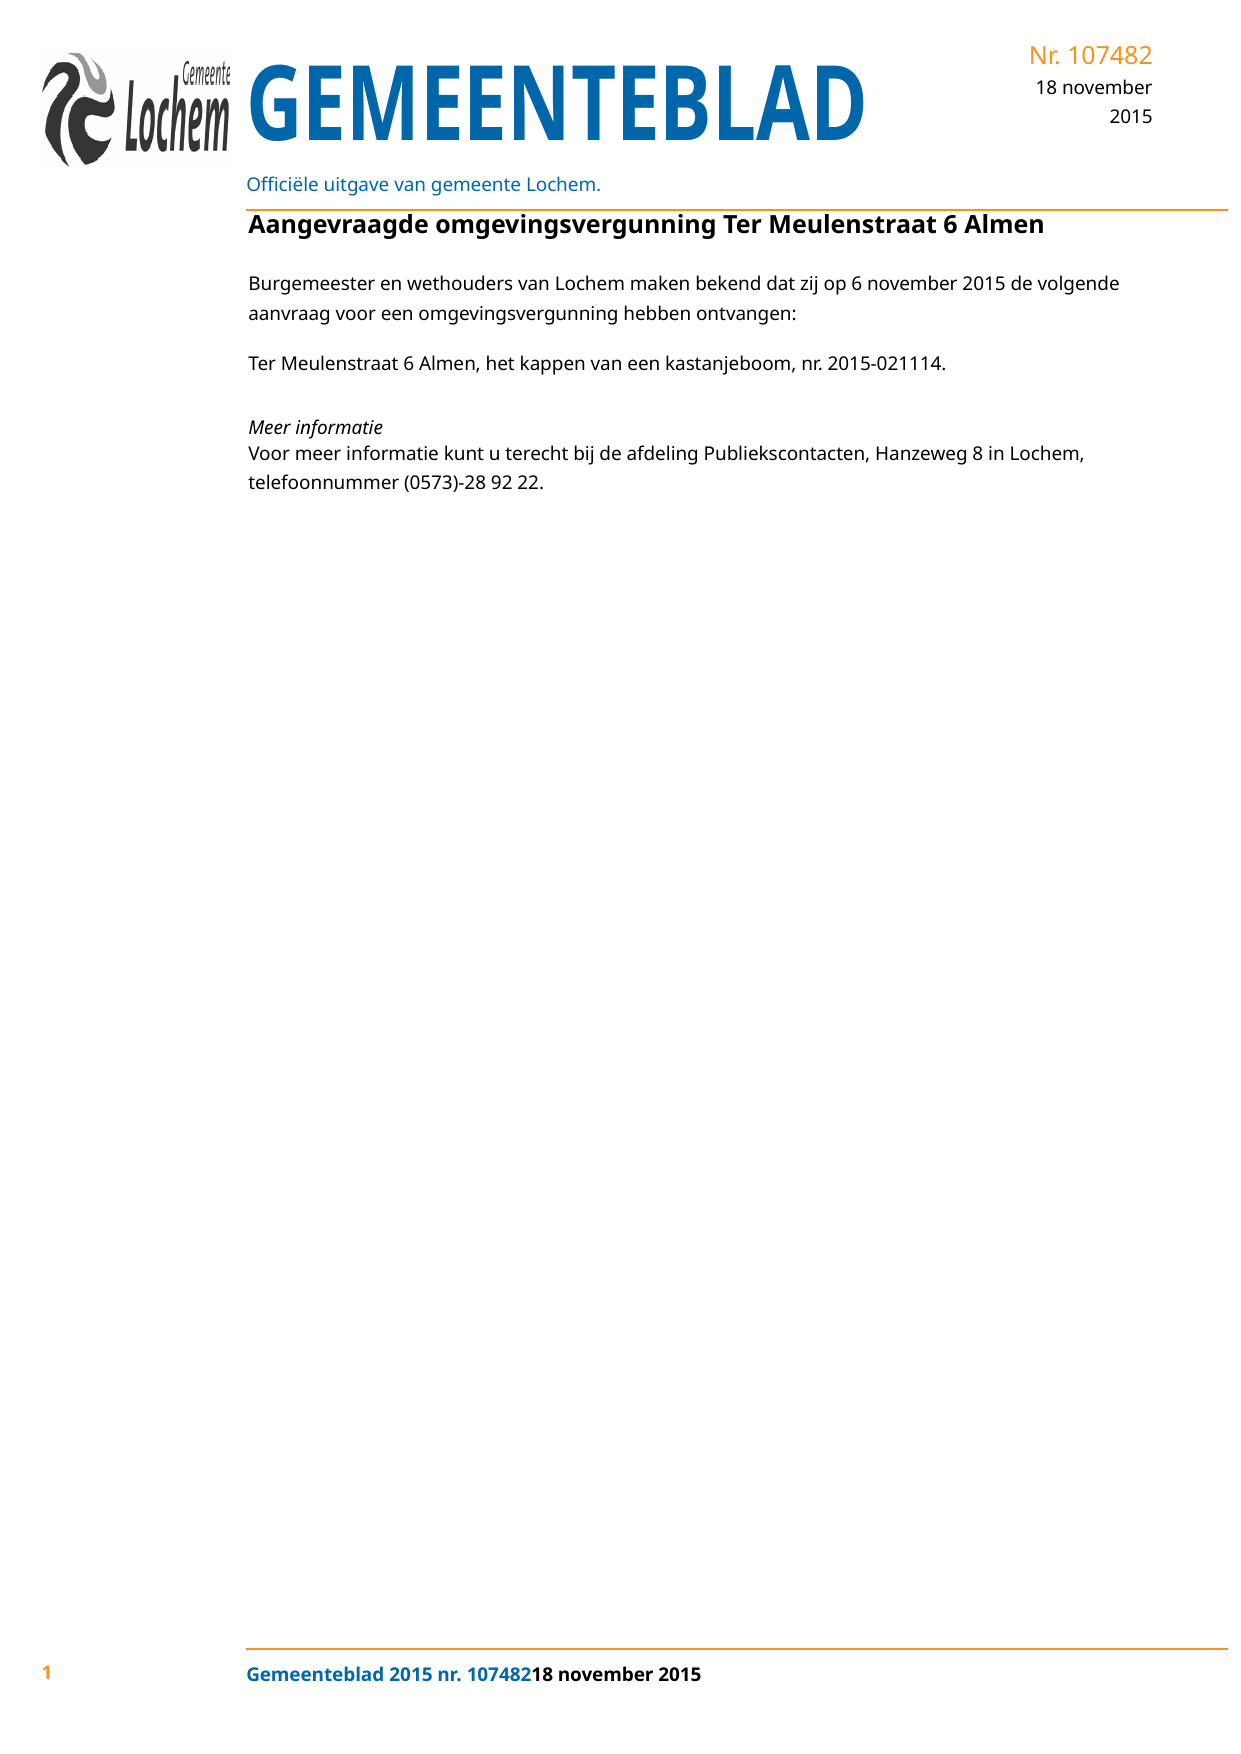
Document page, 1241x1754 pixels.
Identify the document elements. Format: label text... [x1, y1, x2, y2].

picture [41, 47, 231, 172]
text Ter Meulenstraat 6 Almen, het kappen van een kastanjeboom, nr. 2015-021114. [248, 350, 1152, 376]
text Voor meer informatie kunt u terecht bij de afdeling Publiekscontacten, Hanzeweg 8 in Lochem, telefoonnummer (0573)-28 92 22. [248, 440, 1152, 495]
text Aangevraagde omgevingsvergunning Ter Meulenstraat 6 Almen [248, 211, 1152, 241]
text Meer informatie [248, 414, 1152, 440]
text Burgemeester en wethouders van Lochem maken bekend dat zij op 6 november 2015 de volgende aanvraag voor een omgevingsvergunning hebben ontvangen: [248, 270, 1152, 326]
